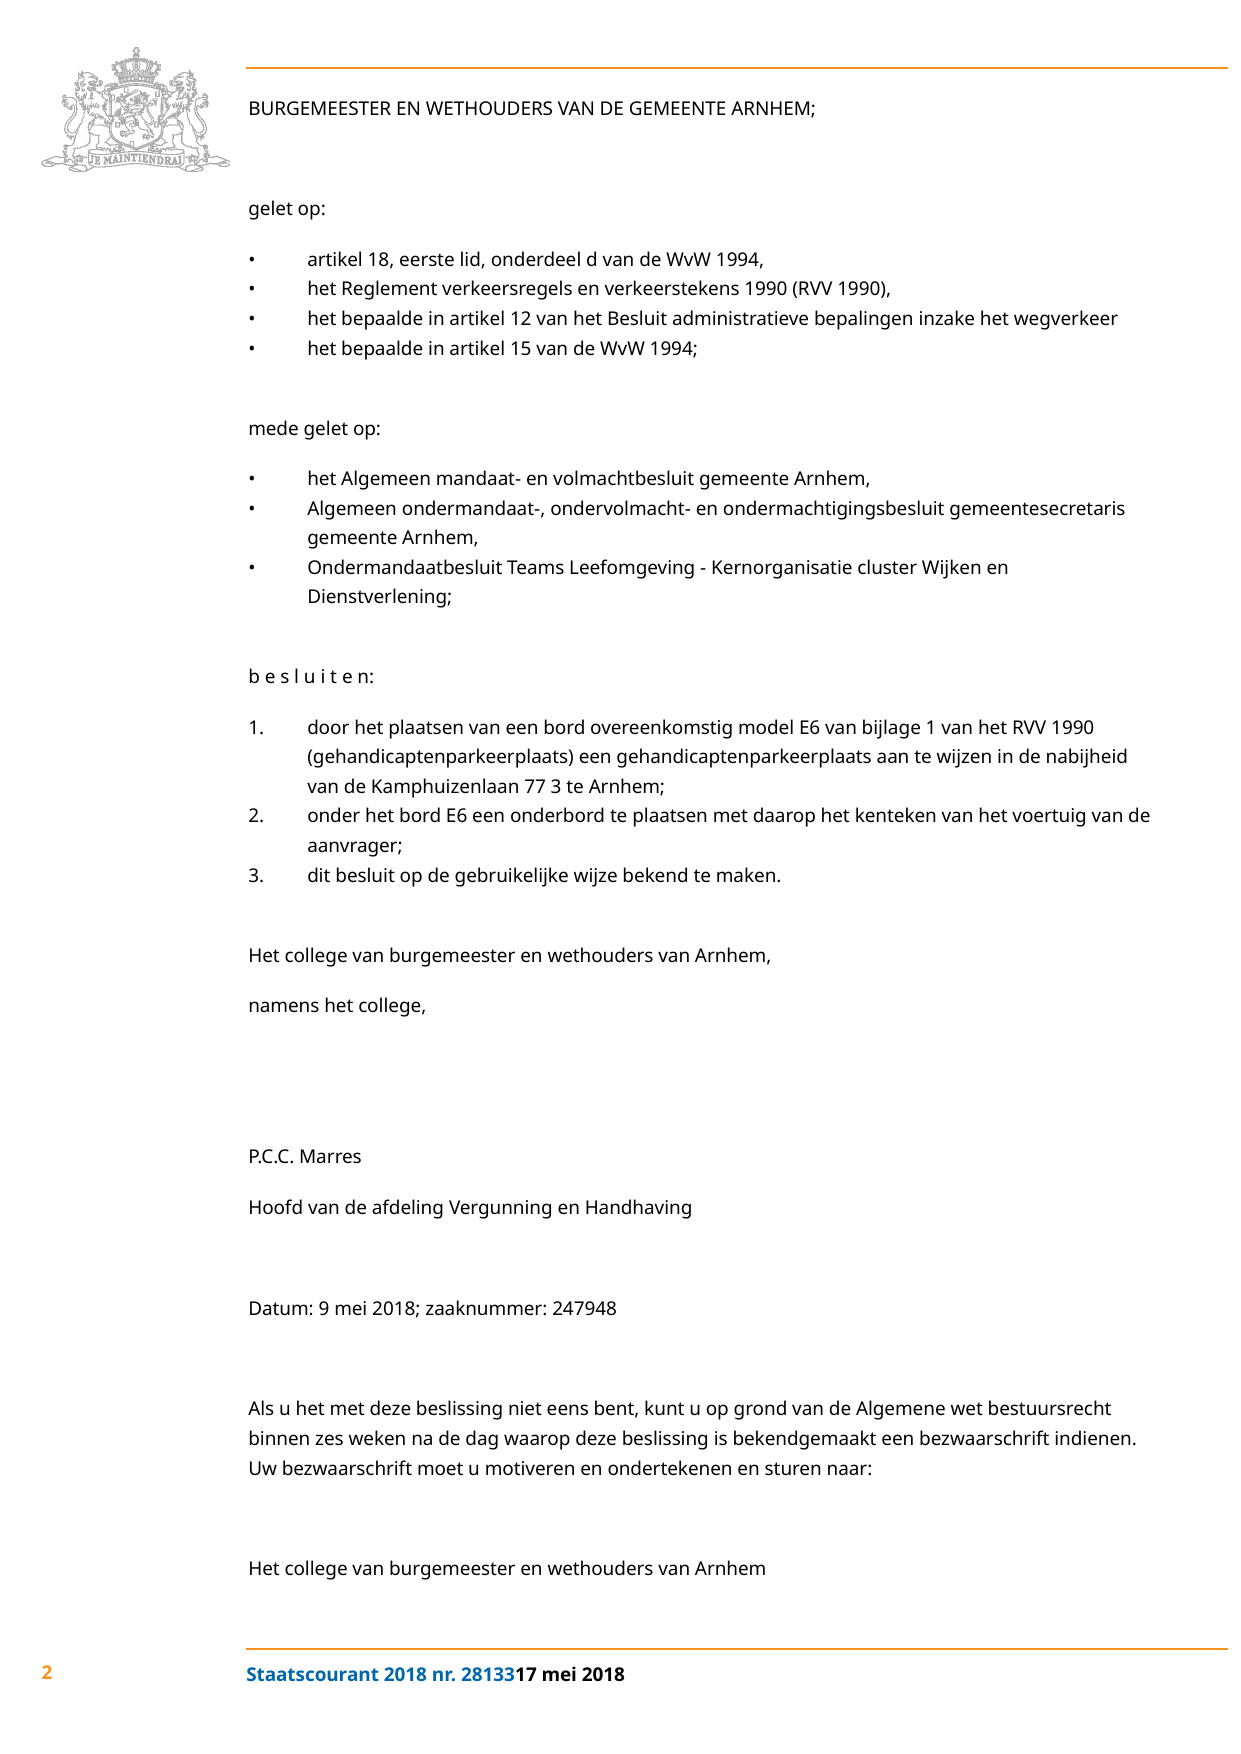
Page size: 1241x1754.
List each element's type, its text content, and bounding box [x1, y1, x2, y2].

text namens het college, [248, 992, 1152, 1018]
text Het college van burgemeester en wethouders van Arnhem, [248, 942, 1152, 968]
list het bepaalde in artikel 12 van het Besluit administratieve bepalingen inzake het wegverkeer [248, 305, 1152, 331]
list Algemeen ondermandaat-, ondervolmacht- en ondermachtigingsbesluit gemeentesecretaris gemeente Arnhem, [248, 495, 1152, 550]
text Het college van burgemeester en wethouders van Arnhem [248, 1556, 1152, 1581]
list het Reglement verkeersregels en verkeerstekens 1990 (RVV 1990), [248, 276, 1152, 301]
list Ondermandaatbesluit Teams Leefomgeving - Kernorganisatie cluster Wijken en Dienstverlening; [248, 554, 1152, 609]
text gelet op: [248, 196, 1152, 221]
list het bepaalde in artikel 15 van de WvW 1994; [248, 335, 1152, 361]
list het Algemeen mandaat- en volmachtbesluit gemeente Arnhem, [248, 465, 1152, 491]
text b e s l u i t e n: [248, 663, 1152, 689]
text BURGEMEESTER EN WETHOUDERS VAN DE GEMEENTE ARNHEM; [248, 95, 1152, 121]
list door het plaatsen van een bord overeenkomstig model E6 van bijlage 1 van het RVV 1990 (gehandicaptenparkeerplaats) een gehandicaptenparkeerplaats aan te wijzen in de nabijheid van de Kamphuizenlaan 77 3 te Arnhem; [248, 714, 1152, 799]
list onder het bord E6 een onderbord te plaatsen met daarop het kenteken van het voertuig van de aanvrager; [248, 803, 1152, 858]
text Datum: 9 mei 2018; zaaknummer: 247948 [248, 1295, 1152, 1321]
text mede gelet op: [248, 415, 1152, 441]
list artikel 18, eerste lid, onderdeel d van de WvW 1994, [248, 246, 1152, 272]
list dit besluit op de gebruikelijke wijze bekend te maken. [248, 862, 1152, 888]
text Hoofd van de afdeling Vergunning en Handhaving [248, 1194, 1152, 1220]
text P.C.C. Marres [248, 1143, 1152, 1169]
picture [41, 47, 231, 172]
text Als u het met deze beslissing niet eens bent, kunt u op grond van de Algemene wet bestuursrecht binnen zes weken na de dag waarop deze beslissing is bekendgemaakt een bezwaarschrift indienen. Uw bezwaarschrift moet u motiveren en ondertekenen en sturen naar: [248, 1396, 1152, 1481]
